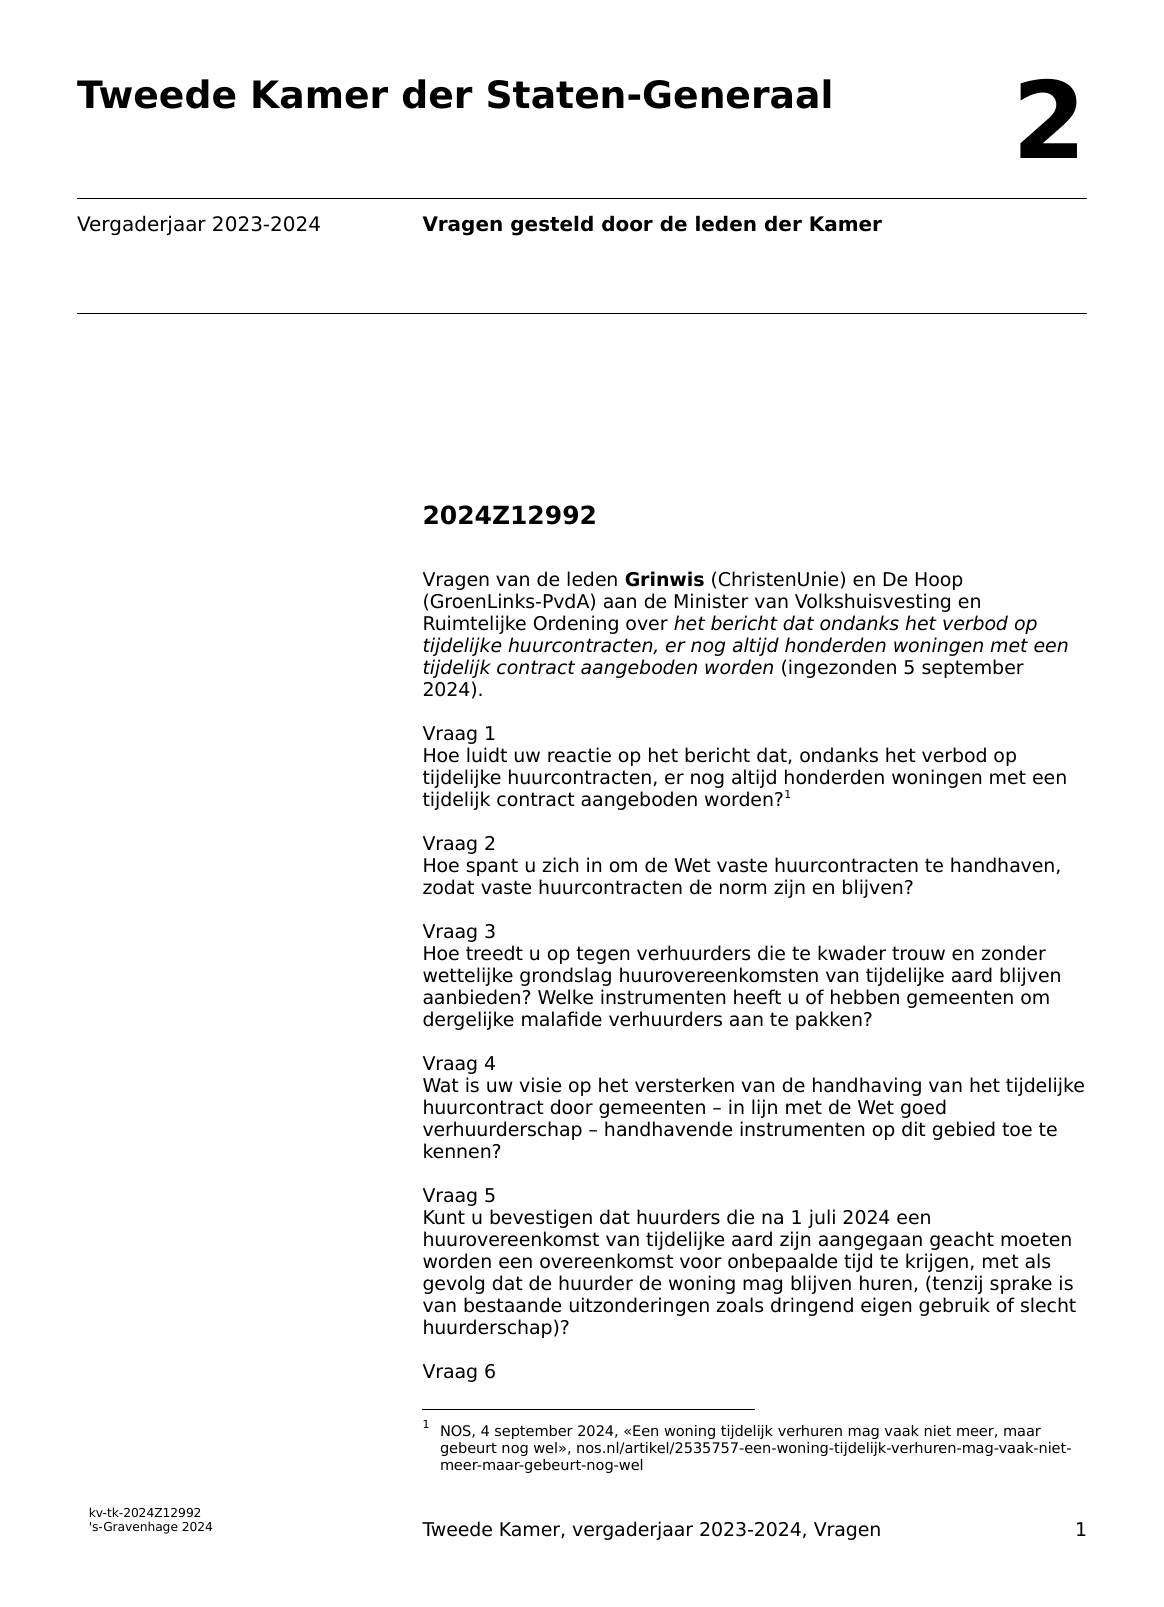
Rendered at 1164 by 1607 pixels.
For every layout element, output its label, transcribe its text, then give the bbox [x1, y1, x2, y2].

text Vraag 5 [422, 1185, 1087, 1207]
text Vragen van de leden Grinwis (ChristenUnie) en De Hoop (GroenLinks-PvdA) aan de Minister van Volkshuisvesting en Ruimtelijke Ordening over het bericht dat ondanks het verbod op tijdelijke huurcontracten, er nog altijd honderden woningen met een tijdelijk contract aangeboden worden (ingezonden 5 september 2024). [422, 569, 1087, 701]
table_cell Vragen gesteld door de leden der Kamer [422, 199, 1087, 313]
text 's-Gravenhage 2024 [88, 1520, 323, 1534]
table_header Tweede Kamer der Staten-Generaal [77, 59, 886, 198]
table_cell Vergaderjaar 2023-2024 [77, 199, 422, 313]
text Vraag 2 [422, 833, 1087, 855]
table_header 2 [886, 59, 1087, 198]
text Kunt u bevestigen dat huurders die na 1 juli 2024 een huurovereenkomst van tijdelijke aard zijn aangegaan geacht moeten worden een overeenkomst voor onbepaalde tijd te krijgen, met als gevolg dat de huurder de woning mag blijven huren, (tenzij sprake is van bestaande uitzonderingen zoals dringend eigen gebruik of slecht huurderschap)? [422, 1207, 1087, 1339]
text Hoe luidt uw reactie op het bericht dat, ondanks het verbod op tijdelijke huurcontracten, er nog altijd honderden woningen met een tijdelijk contract aangeboden worden? [422, 745, 1087, 811]
text Vraag 4 [422, 1053, 1087, 1075]
text Hoe spant u zich in om de Wet vaste huurcontracten te handhaven, zodat vaste huurcontracten de norm zijn en blijven? [422, 855, 1087, 899]
text Vraag 1 [422, 723, 1087, 745]
text kv-tk-2024Z12992 [88, 1506, 323, 1520]
text Wat is uw visie op het versterken van de handhaving van het tijdelijke huurcontract door gemeenten – in lijn met de Wet goed verhuurderschap – handhavende instrumenten op dit gebied toe te kennen? [422, 1075, 1087, 1163]
text 2024Z12992 [422, 501, 1087, 531]
text Vraag 6 [422, 1361, 1087, 1383]
text NOS, 4 september 2024, «Een woning tijdelijk verhuren mag vaak niet meer, maar gebeurt nog wel», nos.nl/artikel/2535757-een-woning-tijdelijk-verhuren-mag-vaak-niet-meer-maar-gebeurt-nog-wel [422, 1418, 1087, 1474]
text Hoe treedt u op tegen verhuurders die te kwader trouw en zonder wettelijke grondslag huurovereenkomsten van tijdelijke aard blijven aanbieden? Welke instrumenten heeft u of hebben gemeenten om dergelijke malafide verhuurders aan te pakken? [422, 943, 1087, 1031]
text Vraag 3 [422, 921, 1087, 943]
